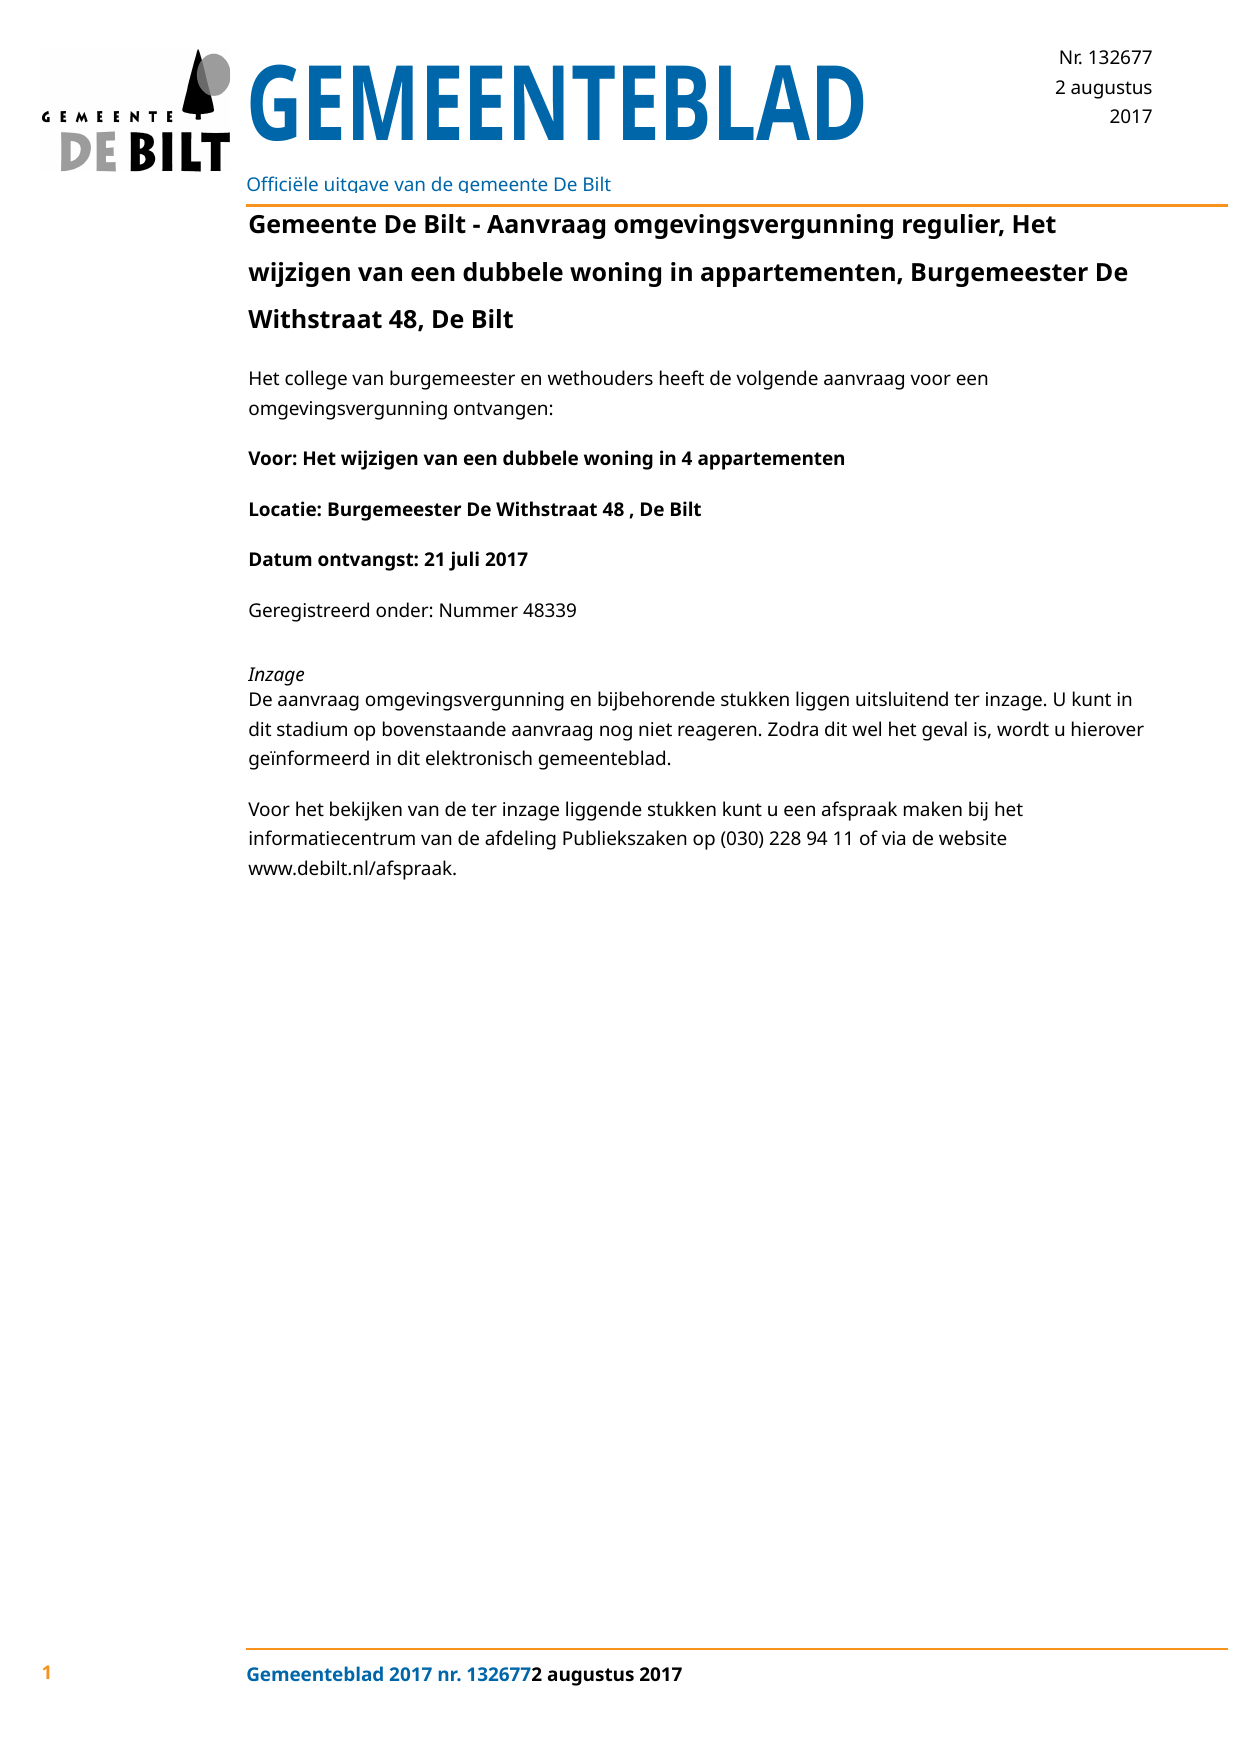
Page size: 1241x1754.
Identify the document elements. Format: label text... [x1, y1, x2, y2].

text Geregistreerd onder: Nummer 48339 [248, 597, 1152, 622]
text De aanvraag omgevingsvergunning en bijbehorende stukken liggen uitsluitend ter inzage. U kunt in dit stadium op bovenstaande aanvraag nog niet reageren. Zodra dit wel het geval is, wordt u hierover geïnformeerd in dit elektronisch gemeenteblad. [248, 686, 1152, 771]
text Het college van burgemeester en wethouders heeft de volgende aanvraag voor een omgevingsvergunning ontvangen: [248, 366, 1152, 421]
text Datum ontvangst: 21 juli 2017 [248, 546, 1152, 572]
text Voor: Het wijzigen van een dubbele woning in 4 appartementen [248, 446, 1152, 471]
text Locatie: Burgemeester De Withstraat 48 , De Bilt [248, 496, 1152, 522]
text Inzage [248, 661, 1152, 686]
text Gemeente De Bilt - Aanvraag omgevingsvergunning regulier, Het wijzigen van een dubbele woning in appartementen, Burgemeester De Withstraat 48, De Bilt [248, 207, 1152, 336]
picture [41, 47, 231, 172]
text Voor het bekijken van de ter inzage liggende stukken kunt u een afspraak maken bij het informatiecentrum van de afdeling Publiekszaken op (030) 228 94 11 of via de website www.debilt.nl/afspraak. [248, 796, 1152, 881]
